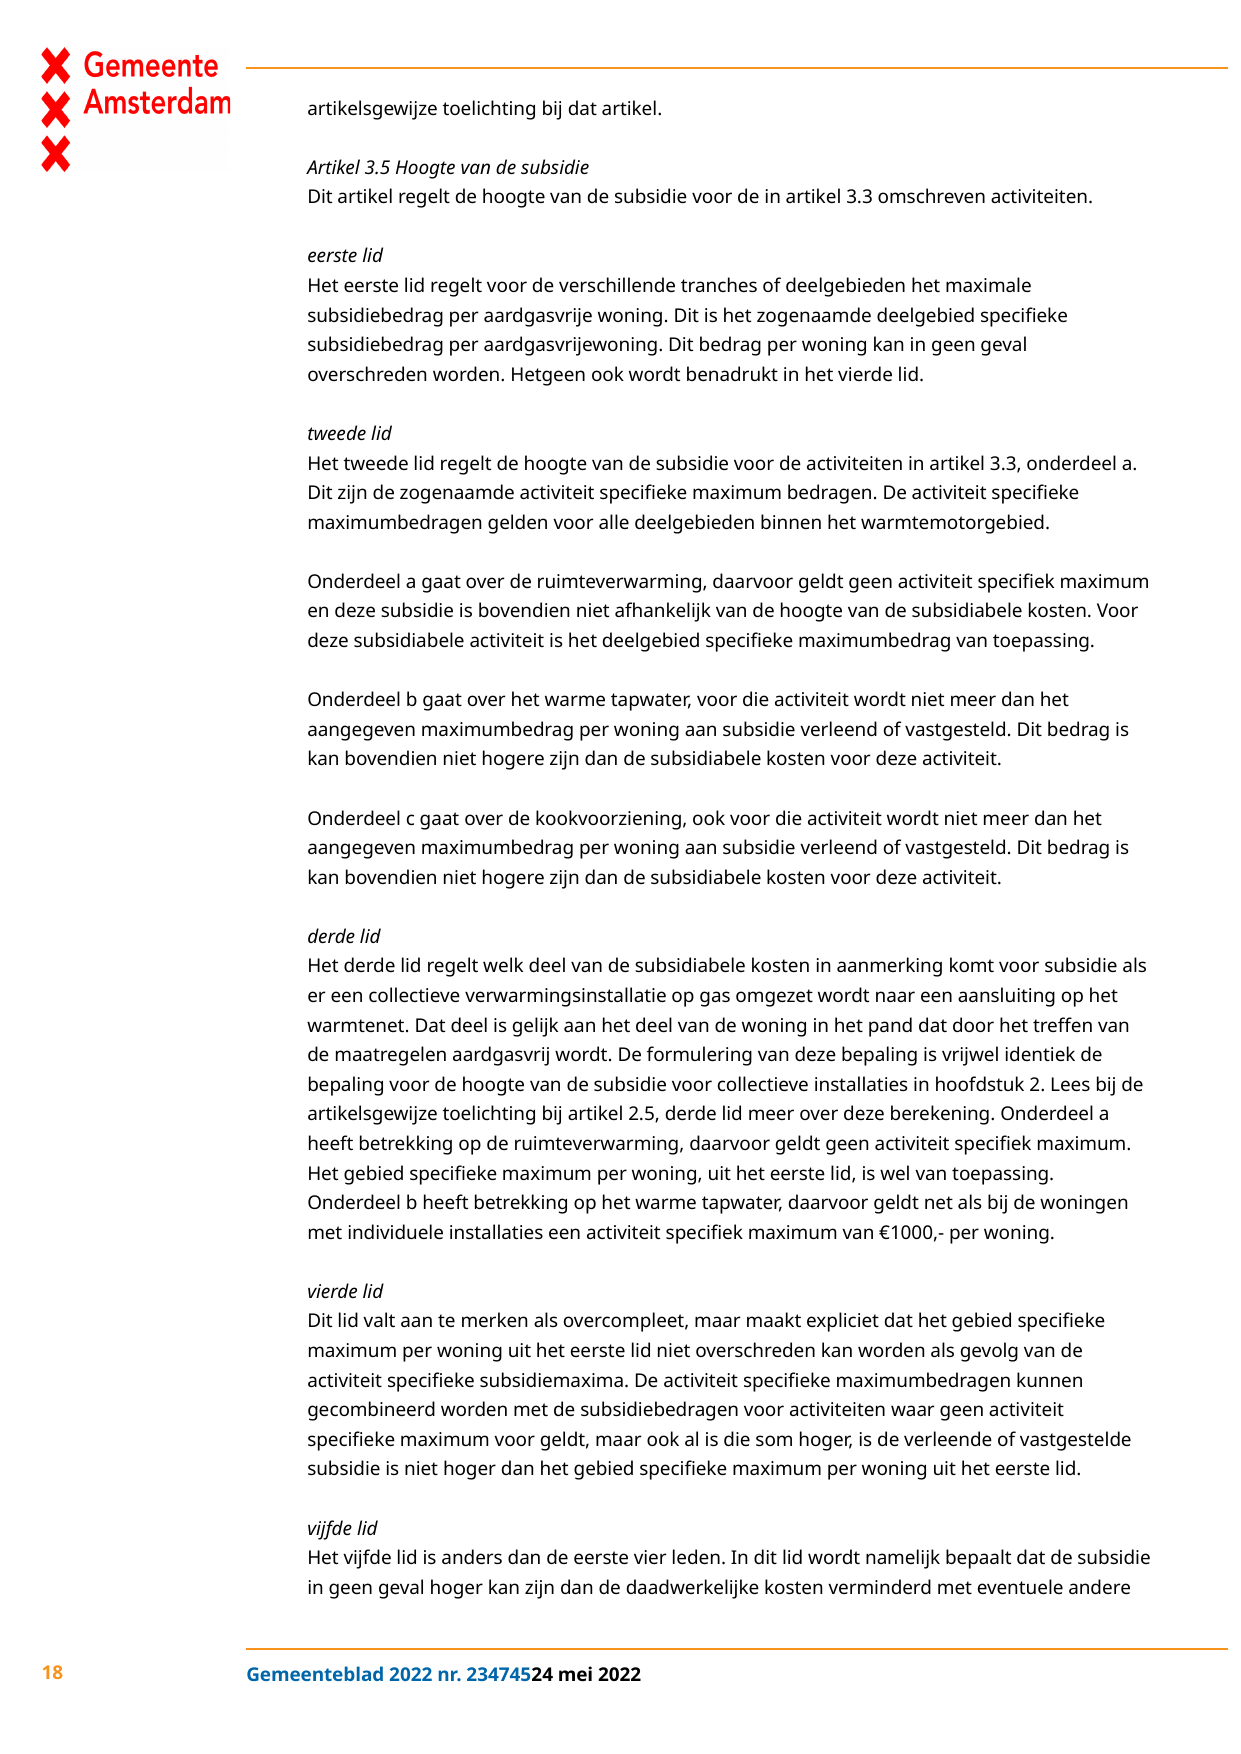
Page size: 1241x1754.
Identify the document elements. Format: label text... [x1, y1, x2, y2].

list Het derde lid regelt welk deel van de subsidiabele kosten in aanmerking komt voor subsidie als er een collectieve verwarmingsinstallatie op gas omgezet wordt naar een aansluiting op het warmtenet. Dat deel is gelijk aan het deel van de woning in het pand dat door het treffen van de maatregelen aardgasvrij wordt. De formulering van deze bepaling is vrijwel identiek de bepaling voor de hoogte van de subsidie voor collectieve installaties in hoofdstuk 2. Lees bij de artikelsgewijze toelichting bij artikel 2.5, derde lid meer over deze berekening. Onderdeel a heeft betrekking op de ruimteverwarming, daarvoor geldt geen activiteit specifiek maximum. Het gebied specifieke maximum per woning, uit het eerste lid, is wel van toepassing. Onderdeel b heeft betrekking op het warme tapwater, daarvoor geldt net als bij de woningen met individuele installaties een activiteit specifiek maximum van €1000,- per woning. [248, 953, 1152, 1245]
list eerste lid [248, 243, 1152, 268]
list tweede lid [248, 420, 1152, 446]
list Dit lid valt aan te merken als overcompleet, maar maakt expliciet dat het gebied specifieke maximum per woning uit het eerste lid niet overschreden kan worden als gevolg van de activiteit specifieke subsidiemaxima. De activiteit specifieke maximumbedragen kunnen gecombineerd worden met de subsidiebedragen voor activiteiten waar geen activiteit specifieke maximum voor geldt, maar ook al is die som hoger, is de verleende of vastgestelde subsidie is niet hoger dan het gebied specifieke maximum per woning uit het eerste lid. [248, 1308, 1152, 1481]
list Onderdeel b gaat over het warme tapwater, voor die activiteit wordt niet meer dan het aangegeven maximumbedrag per woning aan subsidie verleend of vastgesteld. Dit bedrag is kan bovendien niet hogere zijn dan de subsidiabele kosten voor deze activiteit. [248, 686, 1152, 771]
list Artikel 3.5 Hoogte van de subsidie [248, 154, 1152, 180]
list Onderdeel c gaat over de kookvoorziening, ook voor die activiteit wordt niet meer dan het aangegeven maximumbedrag per woning aan subsidie verleend of vastgesteld. Dit bedrag is kan bovendien niet hogere zijn dan de subsidiabele kosten voor deze activiteit. [248, 805, 1152, 890]
list Het tweede lid regelt de hoogte van de subsidie voor de activiteiten in artikel 3.3, onderdeel a. Dit zijn de zogenaamde activiteit specifieke maximum bedragen. De activiteit specifieke maximumbedragen gelden voor alle deelgebieden binnen het warmtemotorgebied. [248, 450, 1152, 535]
picture [41, 47, 231, 172]
list Het vijfde lid is anders dan de eerste vier leden. In dit lid wordt namelijk bepaalt dat de subsidie in geen geval hoger kan zijn dan de daadwerkelijke kosten verminderd met eventuele andere [248, 1544, 1152, 1600]
list Het eerste lid regelt voor de verschillende tranches of deelgebieden het maximale subsidiebedrag per aardgasvrije woning. Dit is het zogenaamde deelgebied specifieke subsidiebedrag per aardgasvrijewoning. Dit bedrag per woning kan in geen geval overschreden worden. Hetgeen ook wordt benadrukt in het vierde lid. [248, 272, 1152, 387]
list Dit artikel regelt de hoogte van de subsidie voor de in artikel 3.3 omschreven activiteiten. [248, 183, 1152, 209]
list derde lid [248, 923, 1152, 949]
list vijfde lid [248, 1515, 1152, 1541]
list vierde lid [248, 1278, 1152, 1304]
list Onderdeel a gaat over de ruimteverwarming, daarvoor geldt geen activiteit specifiek maximum en deze subsidie is bovendien niet afhankelijk van de hoogte van de subsidiabele kosten. Voor deze subsidiabele activiteit is het deelgebied specifieke maximumbedrag van toepassing. [248, 568, 1152, 653]
list artikelsgewijze toelichting bij dat artikel. [248, 95, 1152, 121]
